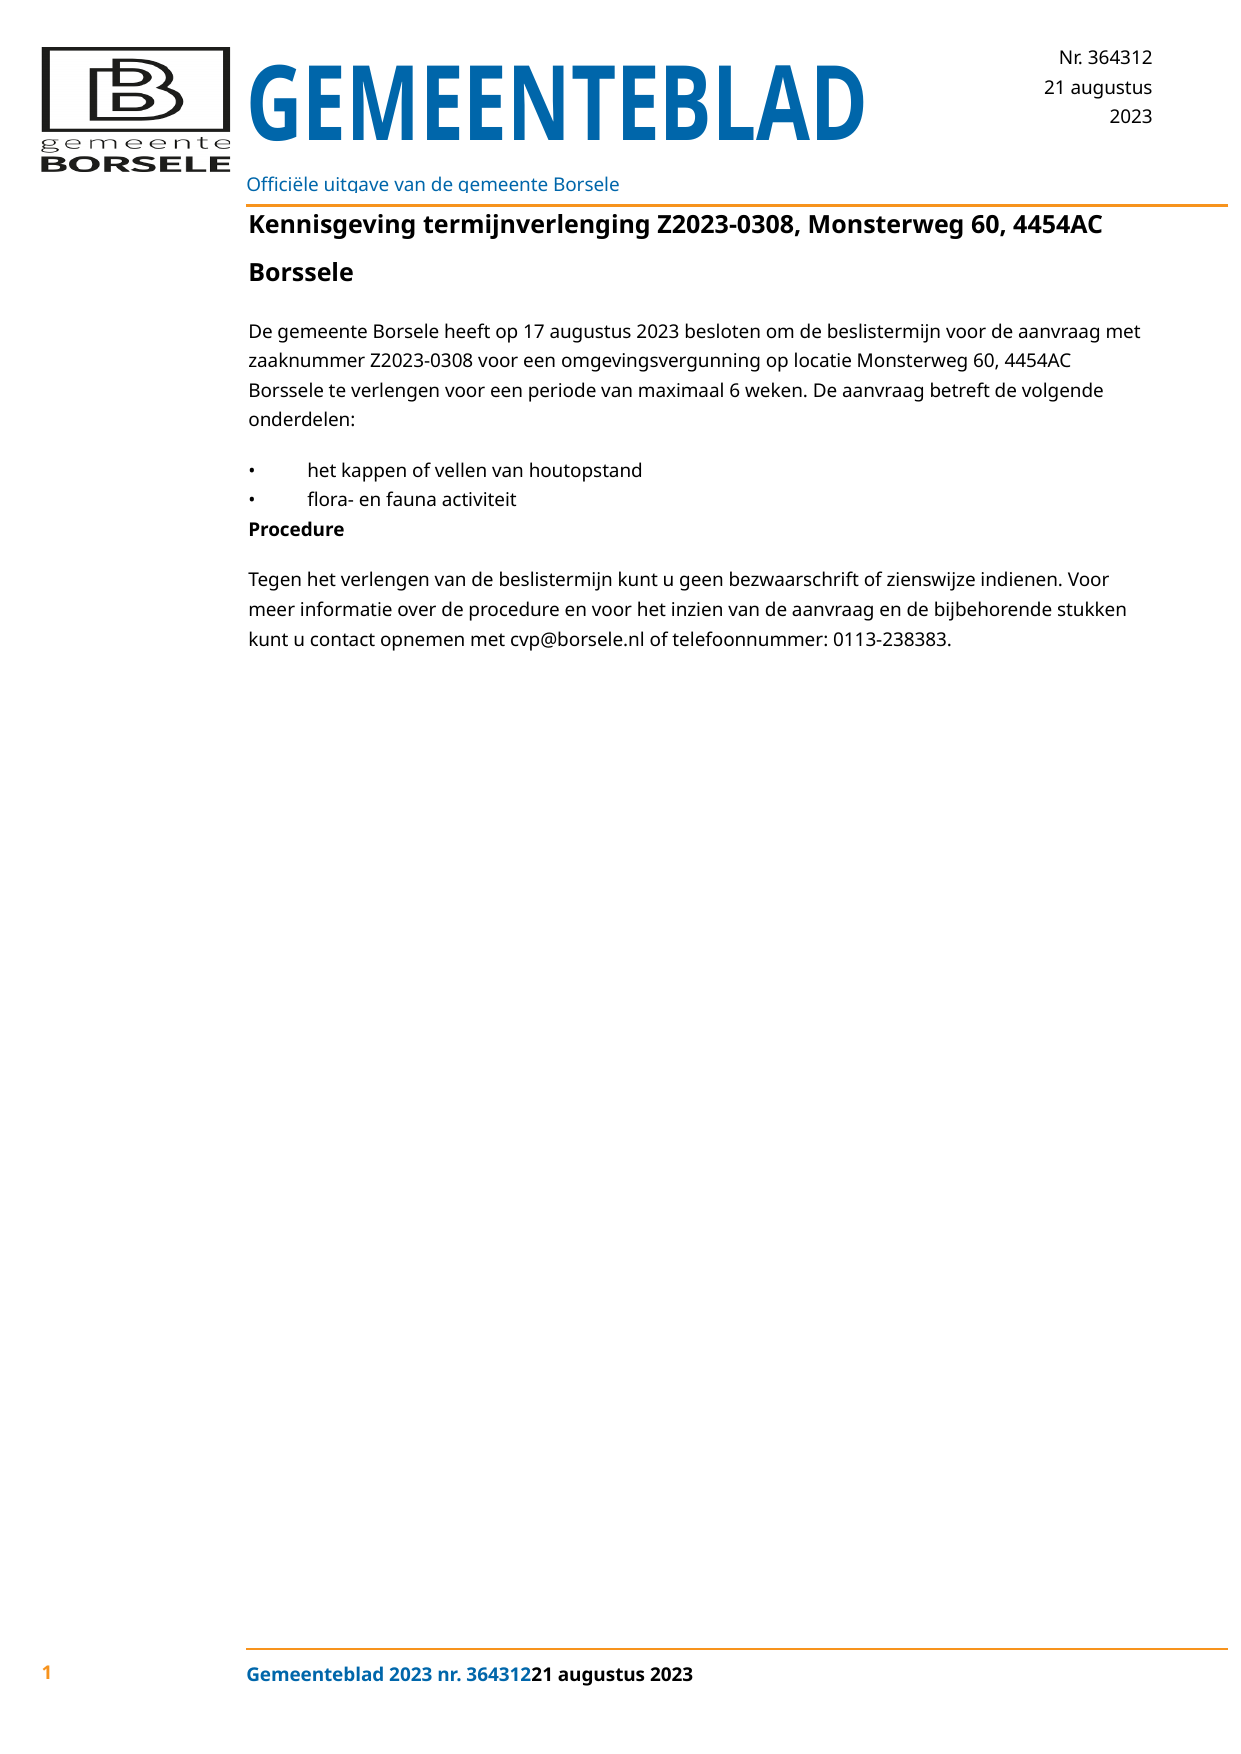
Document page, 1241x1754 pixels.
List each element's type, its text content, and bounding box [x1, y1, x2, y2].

text Procedure [248, 516, 1152, 542]
text Tegen het verlengen van de beslistermijn kunt u geen bezwaarschrift of zienswijze indienen. Voor meer informatie over de procedure en voor het inzien van de aanvraag en de bijbehorende stukken kunt u contact opnemen met cvp@borsele.nl of telefoonnummer: 0113-238383. [248, 567, 1152, 652]
list flora- en fauna activiteit [248, 487, 1152, 512]
picture [41, 47, 231, 172]
text De gemeente Borsele heeft op 17 augustus 2023 besloten om de beslistermijn voor de aanvraag met zaaknummer Z2023-0308 voor een omgevingsvergunning op locatie Monsterweg 60, 4454AC Borssele te verlengen voor een periode van maximaal 6 weken. De aanvraag betreft de volgende onderdelen: [248, 318, 1152, 432]
list het kappen of vellen van houtopstand [248, 457, 1152, 483]
text Kennisgeving termijnverlenging Z2023-0308, Monsterweg 60, 4454AC Borssele [248, 207, 1152, 288]
